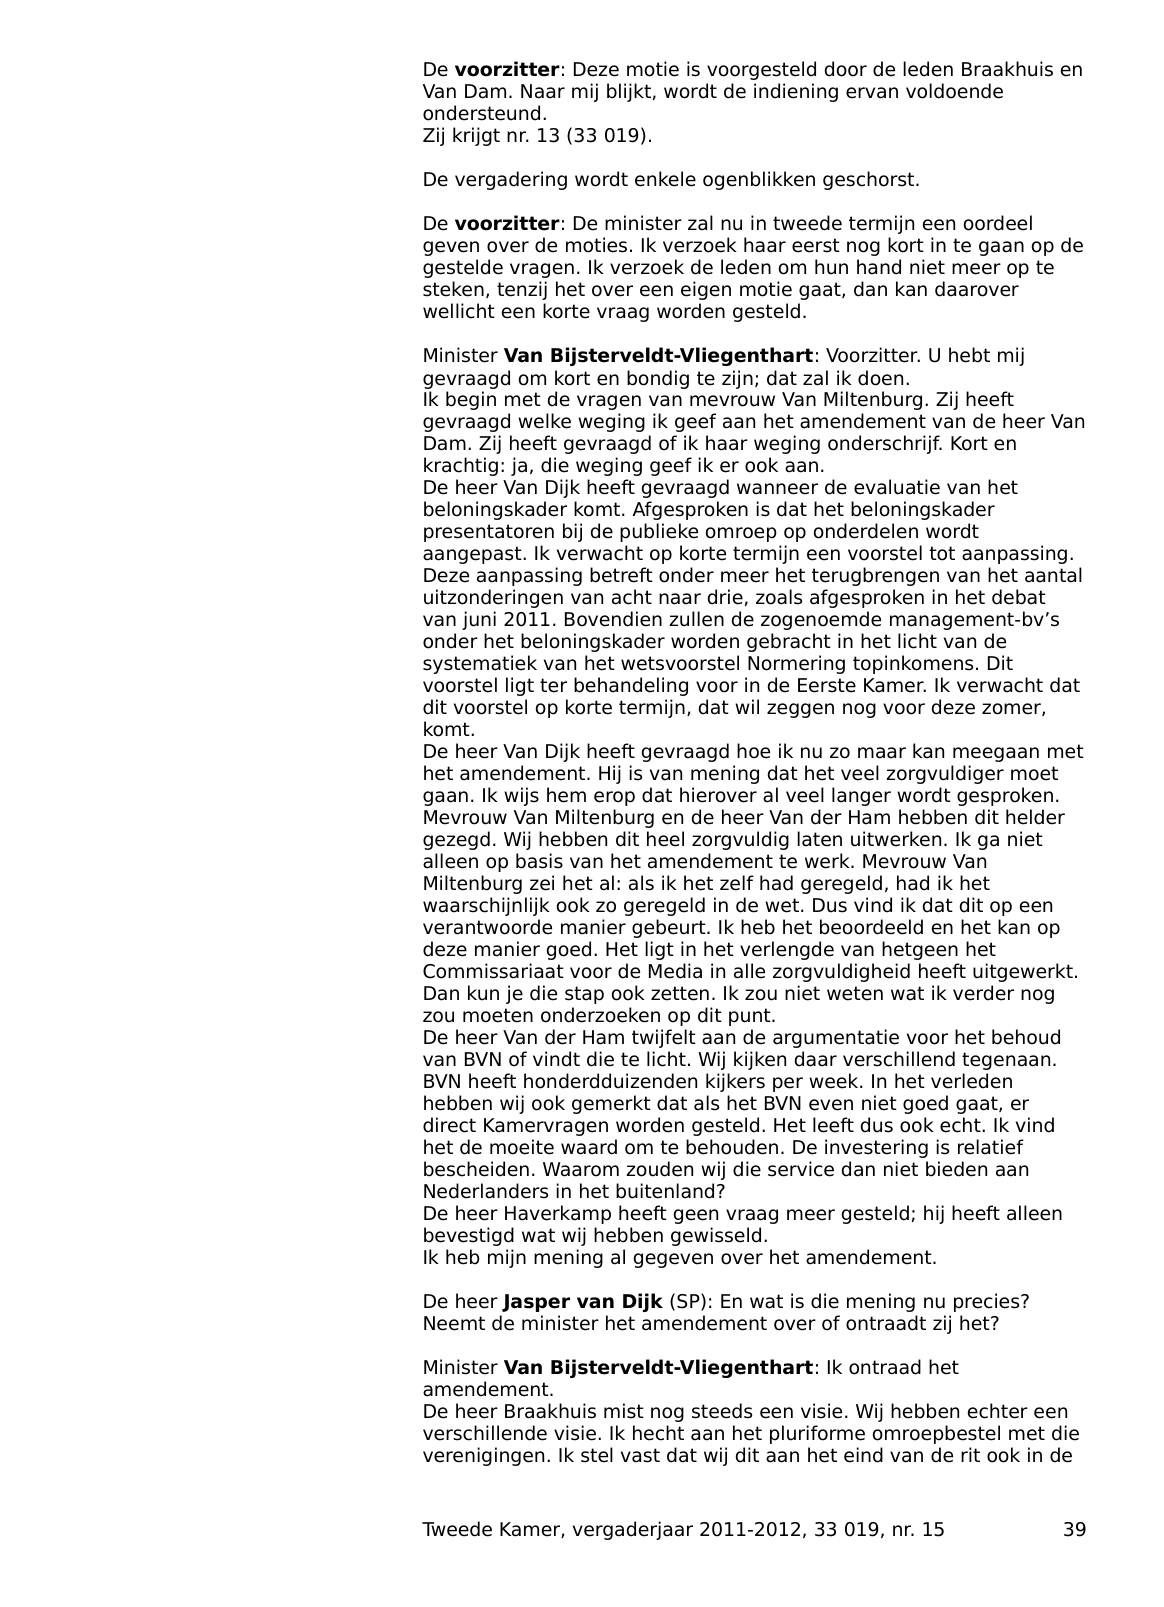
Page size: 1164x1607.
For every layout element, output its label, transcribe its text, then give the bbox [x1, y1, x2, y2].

text De voorzitter: Deze motie is voorgesteld door de leden Braakhuis en Van Dam. Naar mij blijkt, wordt de indiening ervan voldoende ondersteund. [422, 59, 1087, 125]
text De heer Van Dijk heeft gevraagd hoe ik nu zo maar kan meegaan met het amendement. Hij is van mening dat het veel zorgvuldiger moet gaan. Ik wijs hem erop dat hierover al veel langer wordt gesproken. Mevrouw Van Miltenburg en de heer Van der Ham hebben dit helder gezegd. Wij hebben dit heel zorgvuldig laten uitwerken. Ik ga niet alleen op basis van het amendement te werk. Mevrouw Van Miltenburg zei het al: als ik het zelf had geregeld, had ik het waarschijnlijk ook zo geregeld in de wet. Dus vind ik dat dit op een verantwoorde manier gebeurt. Ik heb het beoordeeld en het kan op deze manier goed. Het ligt in het verlengde van hetgeen het Commissariaat voor de Media in alle zorgvuldigheid heeft uitgewerkt. Dan kun je die stap ook zetten. Ik zou niet weten wat ik verder nog zou moeten onderzoeken op dit punt. [422, 741, 1087, 1027]
text De heer Van der Ham twijfelt aan de argumentatie voor het behoud van BVN of vindt die te licht. Wij kijken daar verschillend tegenaan. BVN heeft honderdduizenden kijkers per week. In het verleden hebben wij ook gemerkt dat als het BVN even niet goed gaat, er direct Kamervragen worden gesteld. Het leeft dus ook echt. Ik vind het de moeite waard om te behouden. De investering is relatief bescheiden. Waarom zouden wij die service dan niet bieden aan Nederlanders in het buitenland? [422, 1027, 1087, 1203]
text Minister Van Bijsterveldt-Vliegenthart: Ik ontraad het amendement. [422, 1357, 1087, 1401]
text De vergadering wordt enkele ogenblikken geschorst. [422, 169, 1087, 191]
text De voorzitter: De minister zal nu in tweede termijn een oordeel geven over de moties. Ik verzoek haar eerst nog kort in te gaan op de gestelde vragen. Ik verzoek de leden om hun hand niet meer op te steken, tenzij het over een eigen motie gaat, dan kan daarover wellicht een korte vraag worden gesteld. [422, 213, 1087, 323]
text Ik heb mijn mening al gegeven over het amendement. [422, 1247, 1087, 1268]
text De heer Haverkamp heeft geen vraag meer gesteld; hij heeft alleen bevestigd wat wij hebben gewisseld. [422, 1203, 1087, 1247]
text Ik begin met de vragen van mevrouw Van Miltenburg. Zij heeft gevraagd welke weging ik geef aan het amendement van de heer Van Dam. Zij heeft gevraagd of ik haar weging onderschrijf. Kort en krachtig: ja, die weging geef ik er ook aan. [422, 389, 1087, 477]
text De heer Braakhuis mist nog steeds een visie. Wij hebben echter een verschillende visie. Ik hecht aan het pluriforme omroepbestel met die verenigingen. Ik stel vast dat wij dit aan het eind van de rit ook in de [422, 1401, 1087, 1467]
text De heer Van Dijk heeft gevraagd wanneer de evaluatie van het beloningskader komt. Afgesproken is dat het beloningskader presentatoren bij de publieke omroep op onderdelen wordt aangepast. Ik verwacht op korte termijn een voorstel tot aanpassing. Deze aanpassing betreft onder meer het terugbrengen van het aantal uitzonderingen van acht naar drie, zoals afgesproken in het debat van juni 2011. Bovendien zullen de zogenoemde management-bv’s onder het beloningskader worden gebracht in het licht van de systematiek van het wetsvoorstel Normering topinkomens. Dit voorstel ligt ter behandeling voor in de Eerste Kamer. Ik verwacht dat dit voorstel op korte termijn, dat wil zeggen nog voor deze zomer, komt. [422, 477, 1087, 741]
text Minister Van Bijsterveldt-Vliegenthart: Voorzitter. U hebt mij gevraagd om kort en bondig te zijn; dat zal ik doen. [422, 345, 1087, 389]
text De heer Jasper van Dijk (SP): En wat is die mening nu precies? Neemt de minister het amendement over of ontraadt zij het? [422, 1291, 1087, 1335]
text Zij krijgt nr. 13 (33 019). [422, 125, 1087, 147]
